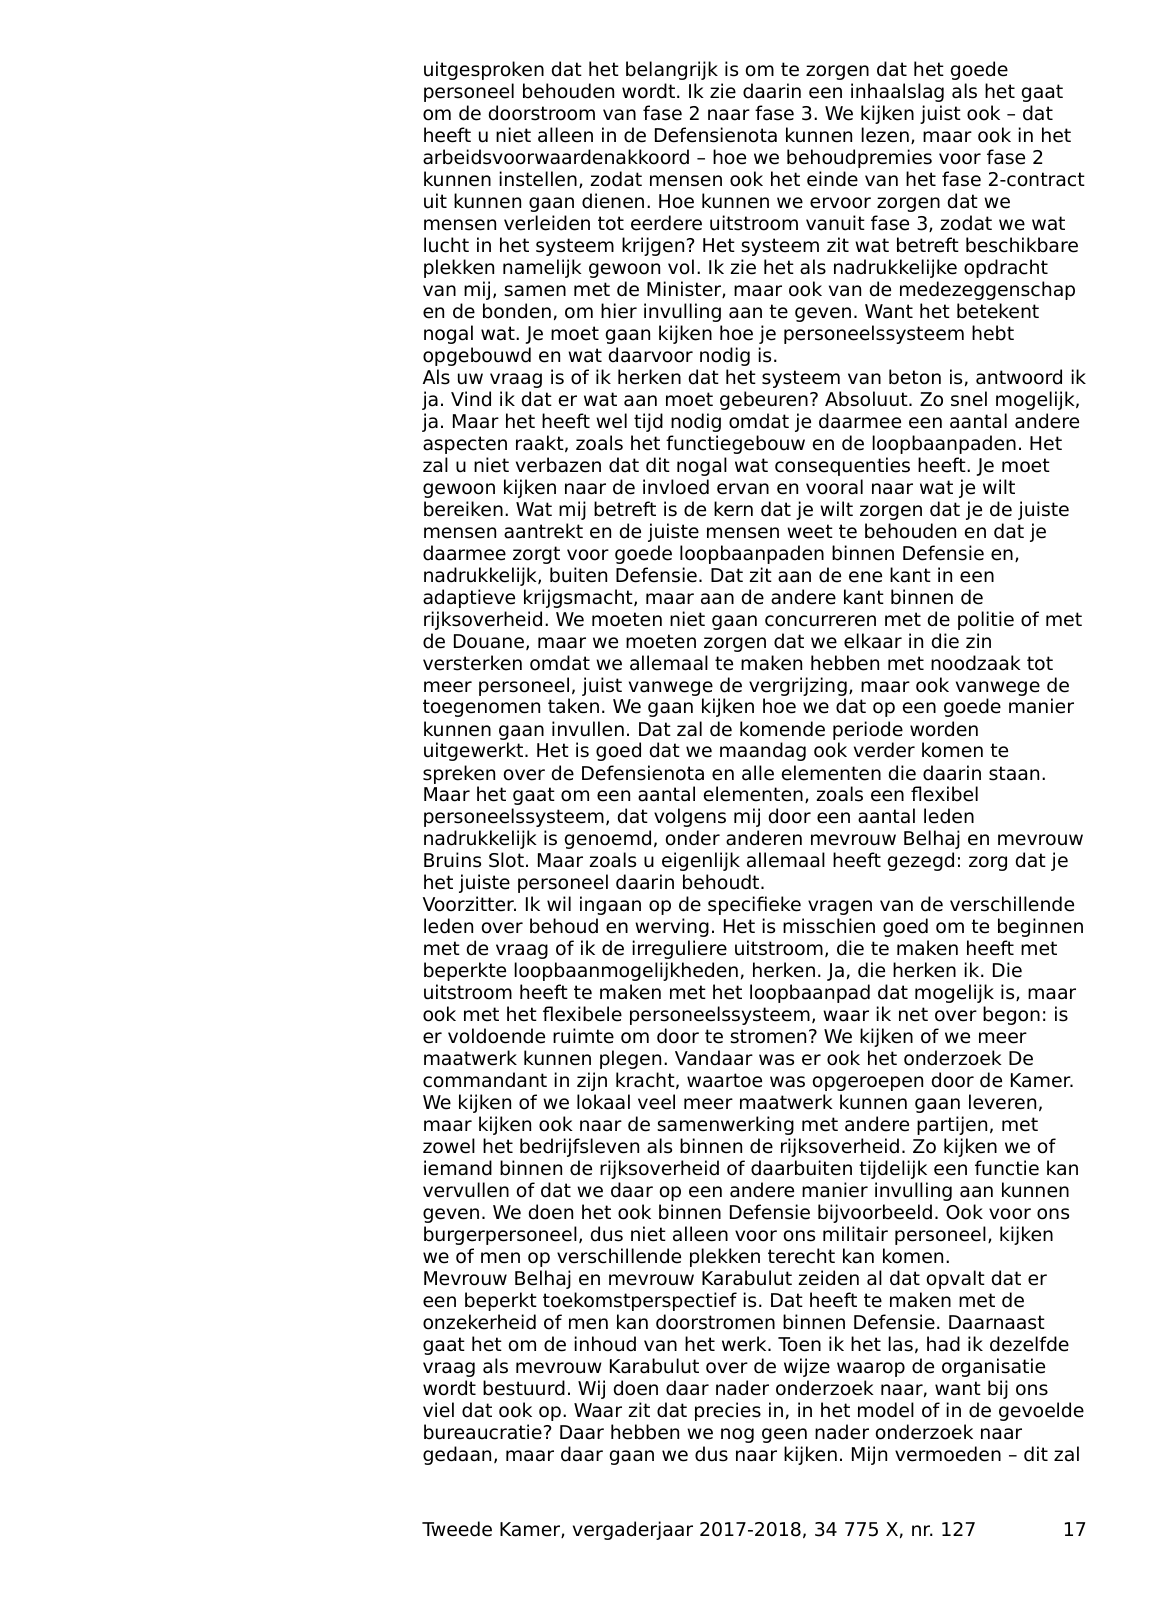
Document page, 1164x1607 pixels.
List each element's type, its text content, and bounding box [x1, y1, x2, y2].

text uitgesproken dat het belangrijk is om te zorgen dat het goede personeel behouden wordt. Ik zie daarin een inhaalslag als het gaat om de doorstroom van fase 2 naar fase 3. We kijken juist ook – dat heeft u niet alleen in de Defensienota kunnen lezen, maar ook in het arbeidsvoorwaardenakkoord – hoe we behoudpremies voor fase 2 kunnen instellen, zodat mensen ook het einde van het fase 2-contract uit kunnen gaan dienen. Hoe kunnen we ervoor zorgen dat we mensen verleiden tot eerdere uitstroom vanuit fase 3, zodat we wat lucht in het systeem krijgen? Het systeem zit wat betreft beschikbare plekken namelijk gewoon vol. Ik zie het als nadrukkelijke opdracht van mij, samen met de Minister, maar ook van de medezeggenschap en de bonden, om hier invulling aan te geven. Want het betekent nogal wat. Je moet gaan kijken hoe je personeelssysteem hebt opgebouwd en wat daarvoor nodig is. [422, 59, 1087, 367]
text Voorzitter. Ik wil ingaan op de specifieke vragen van de verschillende leden over behoud en werving. Het is misschien goed om te beginnen met de vraag of ik de irreguliere uitstroom, die te maken heeft met beperkte loopbaanmogelijkheden, herken. Ja, die herken ik. Die uitstroom heeft te maken met het loopbaanpad dat mogelijk is, maar ook met het flexibele personeelssysteem, waar ik net over begon: is er voldoende ruimte om door te stromen? We kijken of we meer maatwerk kunnen plegen. Vandaar was er ook het onderzoek De commandant in zijn kracht, waartoe was opgeroepen door de Kamer. We kijken of we lokaal veel meer maatwerk kunnen gaan leveren, maar kijken ook naar de samenwerking met andere partijen, met zowel het bedrijfsleven als binnen de rijksoverheid. Zo kijken we of iemand binnen de rijksoverheid of daarbuiten tijdelijk een functie kan vervullen of dat we daar op een andere manier invulling aan kunnen geven. We doen het ook binnen Defensie bijvoorbeeld. Ook voor ons burgerpersoneel, dus niet alleen voor ons militair personeel, kijken we of men op verschillende plekken terecht kan komen. [422, 894, 1087, 1268]
text Als uw vraag is of ik herken dat het systeem van beton is, antwoord ik ja. Vind ik dat er wat aan moet gebeuren? Absoluut. Zo snel mogelijk, ja. Maar het heeft wel tijd nodig omdat je daarmee een aantal andere aspecten raakt, zoals het functiegebouw en de loopbaanpaden. Het zal u niet verbazen dat dit nogal wat consequenties heeft. Je moet gewoon kijken naar de invloed ervan en vooral naar wat je wilt bereiken. Wat mij betreft is de kern dat je wilt zorgen dat je de juiste mensen aantrekt en de juiste mensen weet te behouden en dat je daarmee zorgt voor goede loopbaanpaden binnen Defensie en, nadrukkelijk, buiten Defensie. Dat zit aan de ene kant in een adaptieve krijgsmacht, maar aan de andere kant binnen de rijksoverheid. We moeten niet gaan concurreren met de politie of met de Douane, maar we moeten zorgen dat we elkaar in die zin versterken omdat we allemaal te maken hebben met noodzaak tot meer personeel, juist vanwege de vergrijzing, maar ook vanwege de toegenomen taken. We gaan kijken hoe we dat op een goede manier kunnen gaan invullen. Dat zal de komende periode worden uitgewerkt. Het is goed dat we maandag ook verder komen te spreken over de Defensienota en alle elementen die daarin staan. Maar het gaat om een aantal elementen, zoals een flexibel personeelssysteem, dat volgens mij door een aantal leden nadrukkelijk is genoemd, onder anderen mevrouw Belhaj en mevrouw Bruins Slot. Maar zoals u eigenlijk allemaal heeft gezegd: zorg dat je het juiste personeel daarin behoudt. [422, 367, 1087, 894]
text Mevrouw Belhaj en mevrouw Karabulut zeiden al dat opvalt dat er een beperkt toekomstperspectief is. Dat heeft te maken met de onzekerheid of men kan doorstromen binnen Defensie. Daarnaast gaat het om de inhoud van het werk. Toen ik het las, had ik dezelfde vraag als mevrouw Karabulut over de wijze waarop de organisatie wordt bestuurd. Wij doen daar nader onderzoek naar, want bij ons viel dat ook op. Waar zit dat precies in, in het model of in de gevoelde bureaucratie? Daar hebben we nog geen nader onderzoek naar gedaan, maar daar gaan we dus naar kijken. Mijn vermoeden – dit zal [422, 1268, 1087, 1466]
